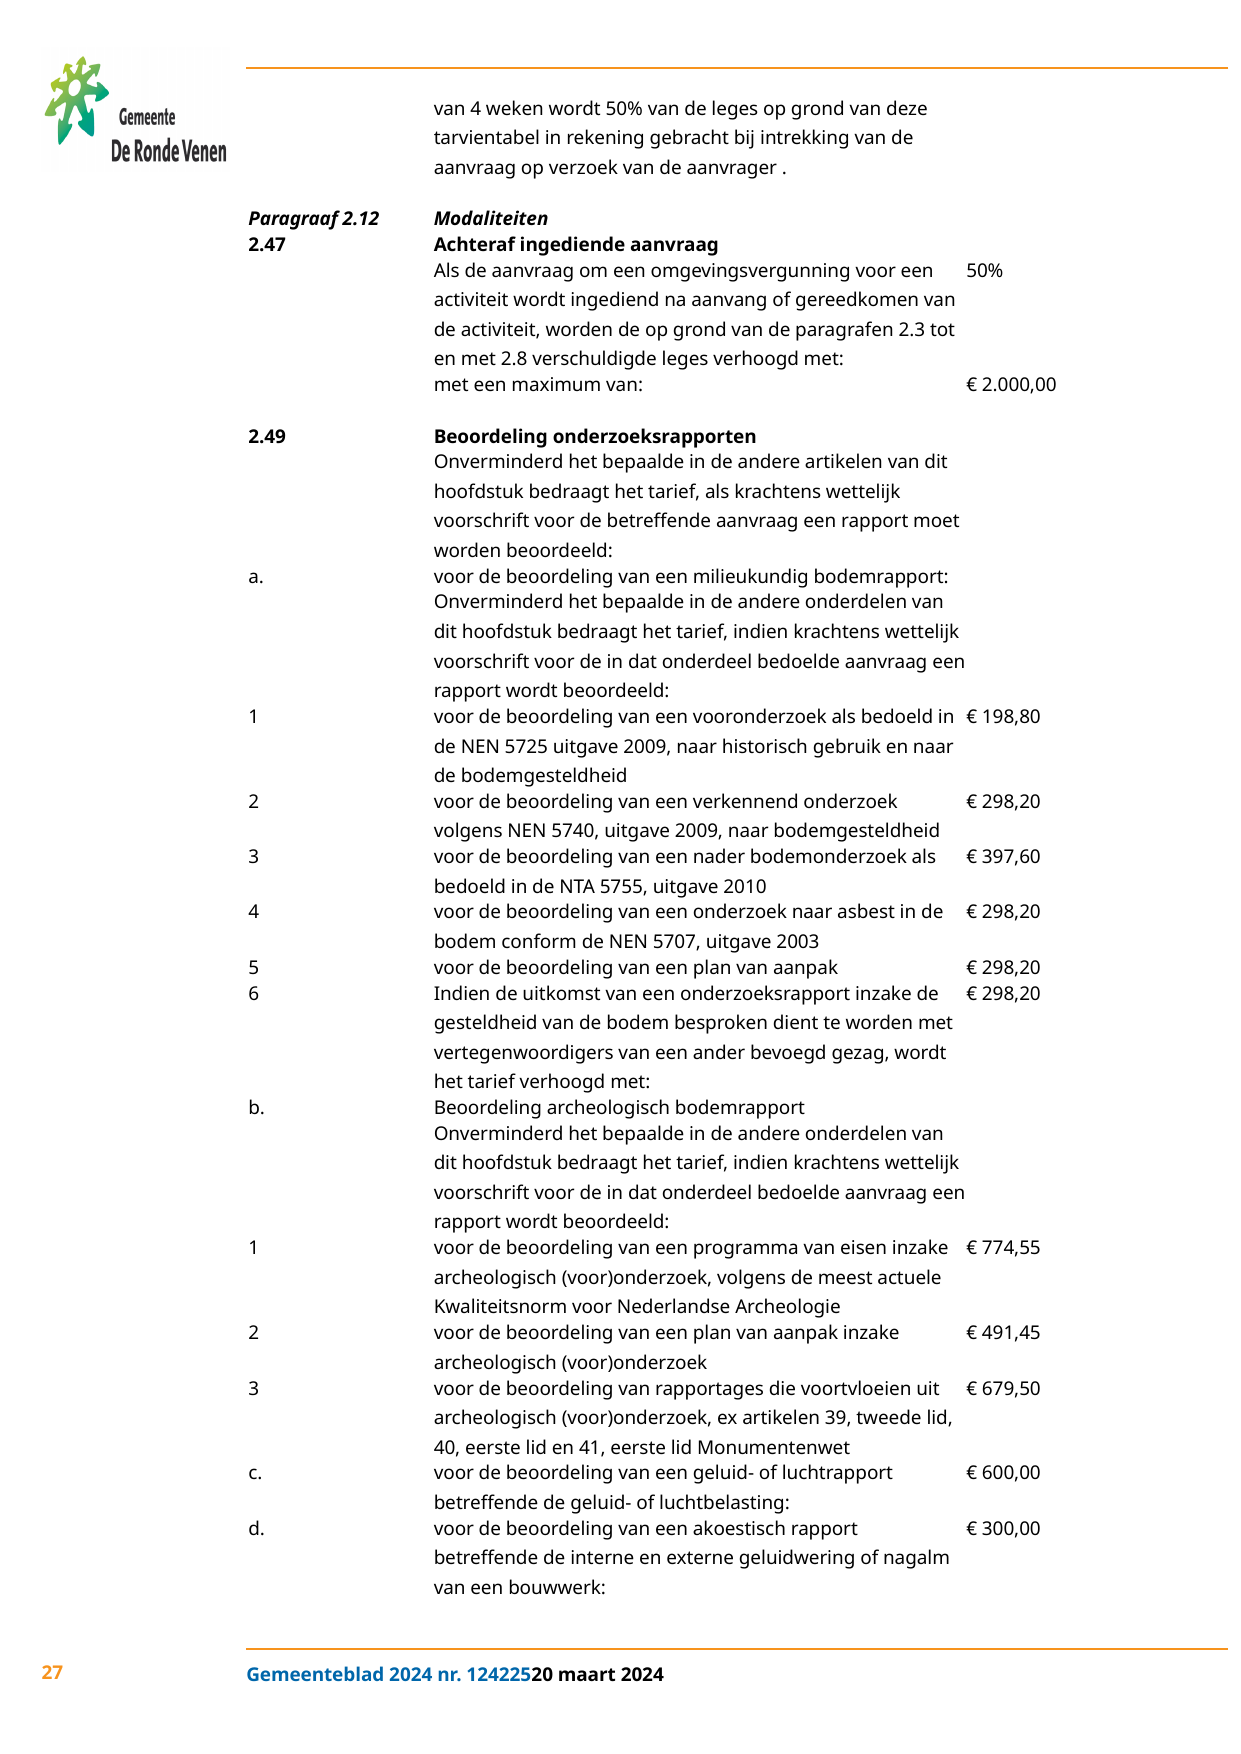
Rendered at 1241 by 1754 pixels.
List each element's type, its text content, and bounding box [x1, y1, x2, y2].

table_cell voor de beoordeling van een vooronderzoek als bedoeld in de NEN 5725 uitgave 2009, naar historisch gebruik en naar de bodemgesteldheid [434, 703, 966, 788]
table_cell € 298,20 [966, 980, 1152, 1094]
table_cell voor de beoordeling van een verkennend onderzoek volgens NEN 5740, uitgave 2009, naar bodemgesteldheid [434, 788, 966, 843]
table_cell voor de beoordeling van een milieukundig bodemrapport: [434, 563, 966, 589]
table_cell € 397,60 [966, 844, 1152, 899]
table_cell 6 [248, 980, 433, 1094]
table_cell Onverminderd het bepaalde in de andere onderdelen van dit hoofdstuk bedraagt het tarief, indien krachtens wettelijk voorschrift voor de in dat onderdeel bedoelde aanvraag een rapport wordt beoordeeld: [434, 1120, 966, 1234]
table_cell 5 [248, 954, 433, 980]
table_cell Beoordeling onderzoeksrapporten [434, 423, 966, 448]
table_cell [248, 397, 433, 423]
table_cell van 4 weken wordt 50% van de leges op grond van deze tarvientabel in rekening gebracht bij intrekking van de aanvraag op verzoek van de aanvrager . [434, 95, 966, 180]
table_cell [966, 563, 1152, 589]
table_cell voor de beoordeling van een geluid- of luchtrapport betreffende de geluid- of luchtbelasting: [434, 1460, 966, 1515]
table_cell Modaliteiten [434, 205, 966, 231]
table_cell Beoordeling archeologisch bodemrapport [434, 1094, 966, 1120]
table_cell 3 [248, 844, 433, 899]
table_cell [966, 1094, 1152, 1120]
table_cell € 774,55 [966, 1235, 1152, 1319]
table_cell Indien de uitkomst van een onderzoeksrapport inzake de gesteldheid van de bodem besproken dient te worden met vertegenwoordigers van een ander bevoegd gezag, wordt het tarief verhoogd met: [434, 980, 966, 1094]
table_cell [966, 397, 1152, 423]
table_cell 2.47 [248, 231, 433, 257]
table_cell a. [248, 563, 433, 589]
table_cell € 600,00 [966, 1460, 1152, 1515]
table_cell voor de beoordeling van een programma van eisen inzake archeologisch (voor)onderzoek, volgens de meest actuele Kwaliteitsnorm voor Nederlandse Archeologie [434, 1235, 966, 1319]
table_cell [434, 397, 966, 423]
table_cell € 298,20 [966, 899, 1152, 954]
table_cell c. [248, 1460, 433, 1515]
table_cell voor de beoordeling van een nader bodemonderzoek als bedoeld in de NTA 5755, uitgave 2010 [434, 844, 966, 899]
table_cell d. [248, 1515, 433, 1600]
table_cell [966, 449, 1152, 563]
table_cell 3 [248, 1375, 433, 1459]
table_cell 2.49 [248, 423, 433, 448]
table_cell [966, 180, 1152, 205]
table_cell 2 [248, 1319, 433, 1375]
table_cell [248, 257, 433, 371]
table_cell voor de beoordeling van een onderzoek naar asbest in de bodem conform de NEN 5707, uitgave 2003 [434, 899, 966, 954]
table_cell voor de beoordeling van een akoestisch rapport betreffende de interne en externe geluidwering of nagalm van een bouwwerk: [434, 1515, 966, 1600]
table_cell [248, 449, 433, 563]
table_cell € 298,20 [966, 954, 1152, 980]
table_cell [434, 180, 966, 205]
table_cell 4 [248, 899, 433, 954]
table_cell Onverminderd het bepaalde in de andere onderdelen van dit hoofdstuk bedraagt het tarief, indien krachtens wettelijk voorschrift voor de in dat onderdeel bedoelde aanvraag een rapport wordt beoordeeld: [434, 589, 966, 703]
table_cell € 679,50 [966, 1375, 1152, 1459]
table_cell [248, 1120, 433, 1234]
table_cell 2 [248, 788, 433, 843]
table_cell b. [248, 1094, 433, 1120]
table_cell [966, 423, 1152, 448]
table_cell € 300,00 [966, 1515, 1152, 1600]
table_cell [248, 180, 433, 205]
picture [41, 47, 231, 172]
table_cell [248, 371, 433, 397]
table_cell [966, 1120, 1152, 1234]
table_cell € 198,80 [966, 703, 1152, 788]
table_cell met een maximum van: [434, 371, 966, 397]
table_cell [966, 205, 1152, 231]
table_cell voor de beoordeling van een plan van aanpak inzake archeologisch (voor)onderzoek [434, 1319, 966, 1375]
table_cell [966, 589, 1152, 703]
table_cell € 491,45 [966, 1319, 1152, 1375]
table_cell Paragraaf 2.12 [248, 205, 433, 231]
table_cell voor de beoordeling van rapportages die voortvloeien uit archeologisch (voor)onderzoek, ex artikelen 39, tweede lid, 40, eerste lid en 41, eerste lid Monumentenwet [434, 1375, 966, 1459]
table_cell [248, 589, 433, 703]
table_cell [966, 95, 1152, 180]
table_cell Als de aanvraag om een omgevingsvergunning voor een activiteit wordt ingediend na aanvang of gereedkomen van de activiteit, worden de op grond van de paragrafen 2.3 tot en met 2.8 verschuldigde leges verhoogd met: [434, 257, 966, 371]
table_cell voor de beoordeling van een plan van aanpak [434, 954, 966, 980]
table_cell 50% [966, 257, 1152, 371]
table_cell Achteraf ingediende aanvraag [434, 231, 966, 257]
table_cell [248, 95, 433, 180]
table_cell [966, 231, 1152, 257]
table_cell Onverminderd het bepaalde in de andere artikelen van dit hoofdstuk bedraagt het tarief, als krachtens wettelijk voorschrift voor de betreffende aanvraag een rapport moet worden beoordeeld: [434, 449, 966, 563]
table_cell € 2.000,00 [966, 371, 1152, 397]
table_cell € 298,20 [966, 788, 1152, 843]
table_cell 1 [248, 1235, 433, 1319]
table_cell 1 [248, 703, 433, 788]
